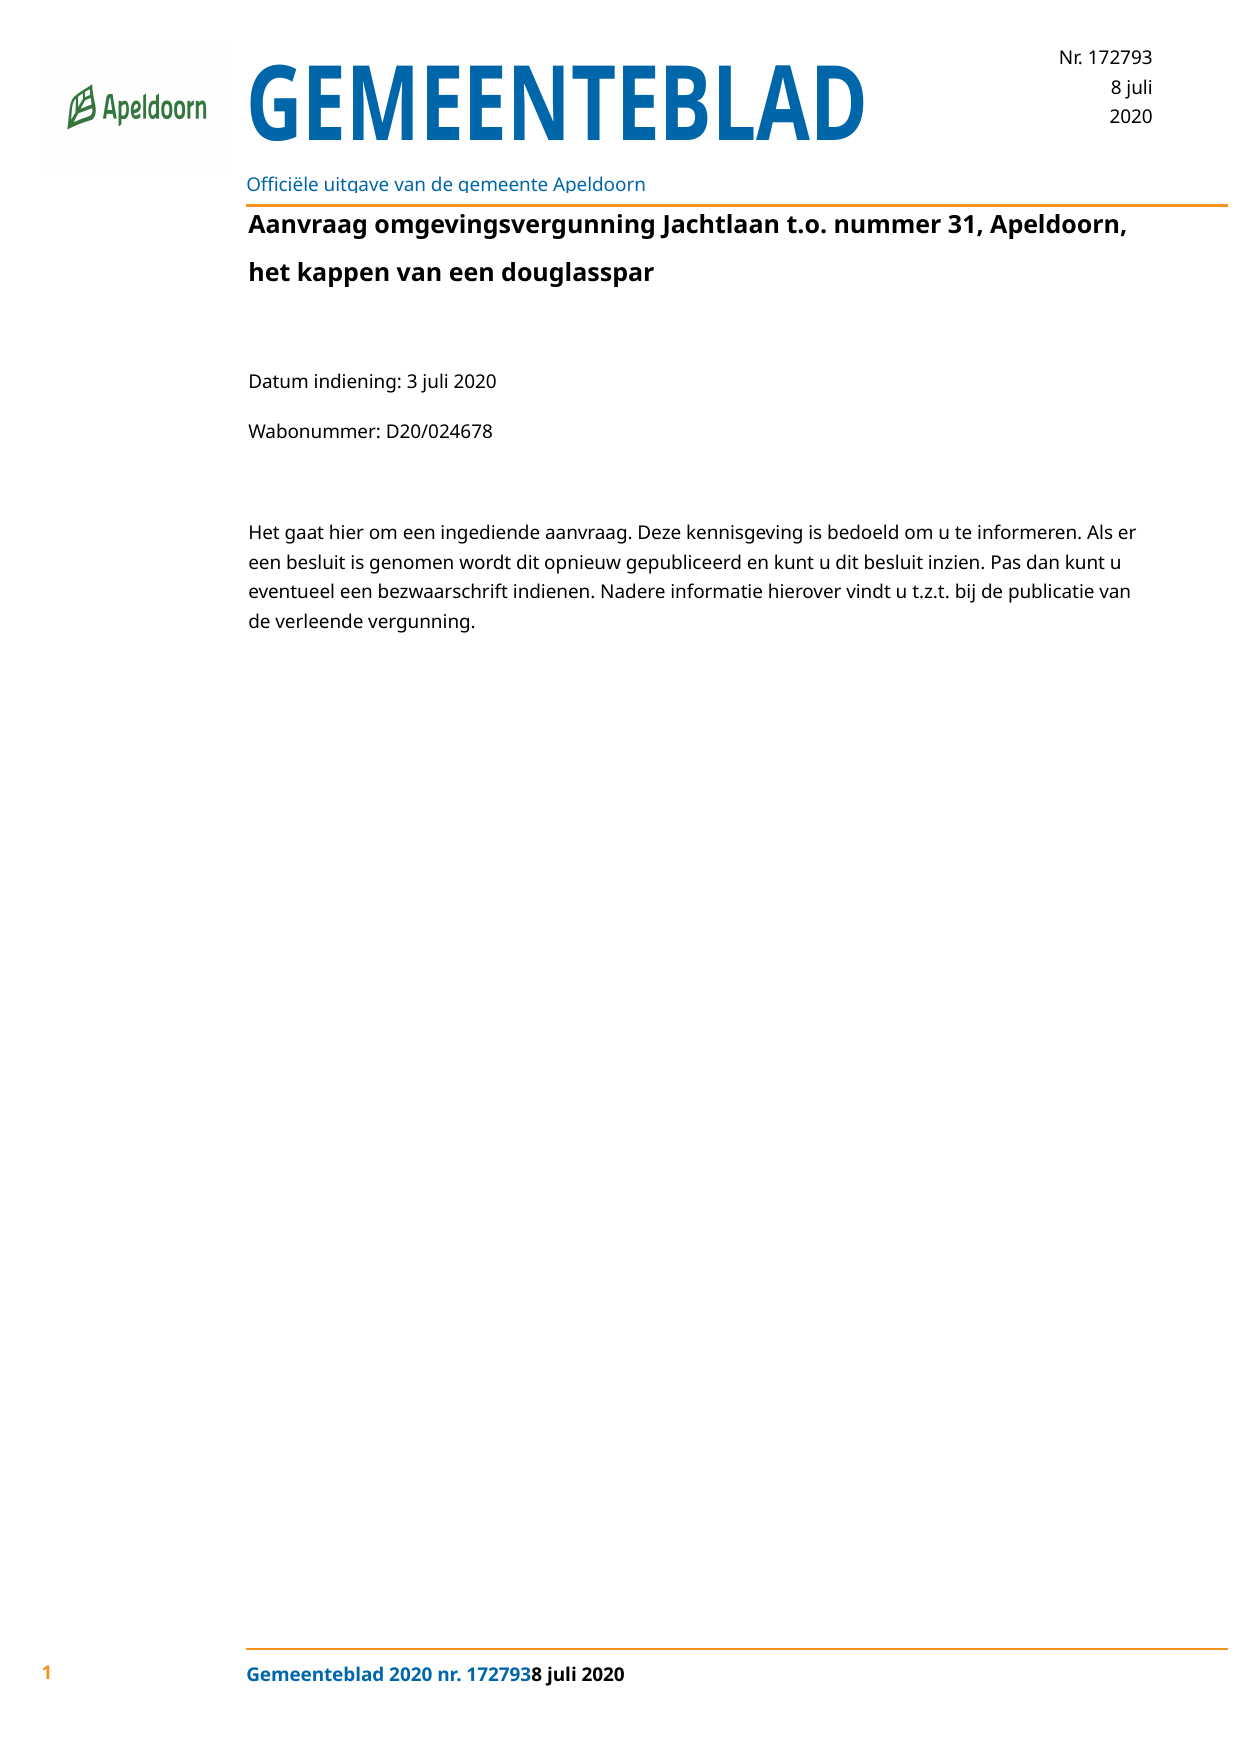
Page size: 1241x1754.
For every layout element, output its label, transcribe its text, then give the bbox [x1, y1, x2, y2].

picture [41, 47, 231, 172]
text Datum indiening: 3 juli 2020 [248, 368, 1152, 394]
text Wabonummer: D20/024678 [248, 419, 1152, 444]
text Aanvraag omgevingsvergunning Jachtlaan t.o. nummer 31, Apeldoorn, het kappen van een douglasspar [248, 207, 1152, 288]
text Het gaat hier om een ingediende aanvraag. Deze kennisgeving is bedoeld om u te informeren. Als er een besluit is genomen wordt dit opnieuw gepubliceerd en kunt u dit besluit inzien. Pas dan kunt u eventueel een bezwaarschrift indienen. Nadere informatie hierover vindt u t.z.t. bij de publicatie van de verleende vergunning. [248, 519, 1152, 634]
